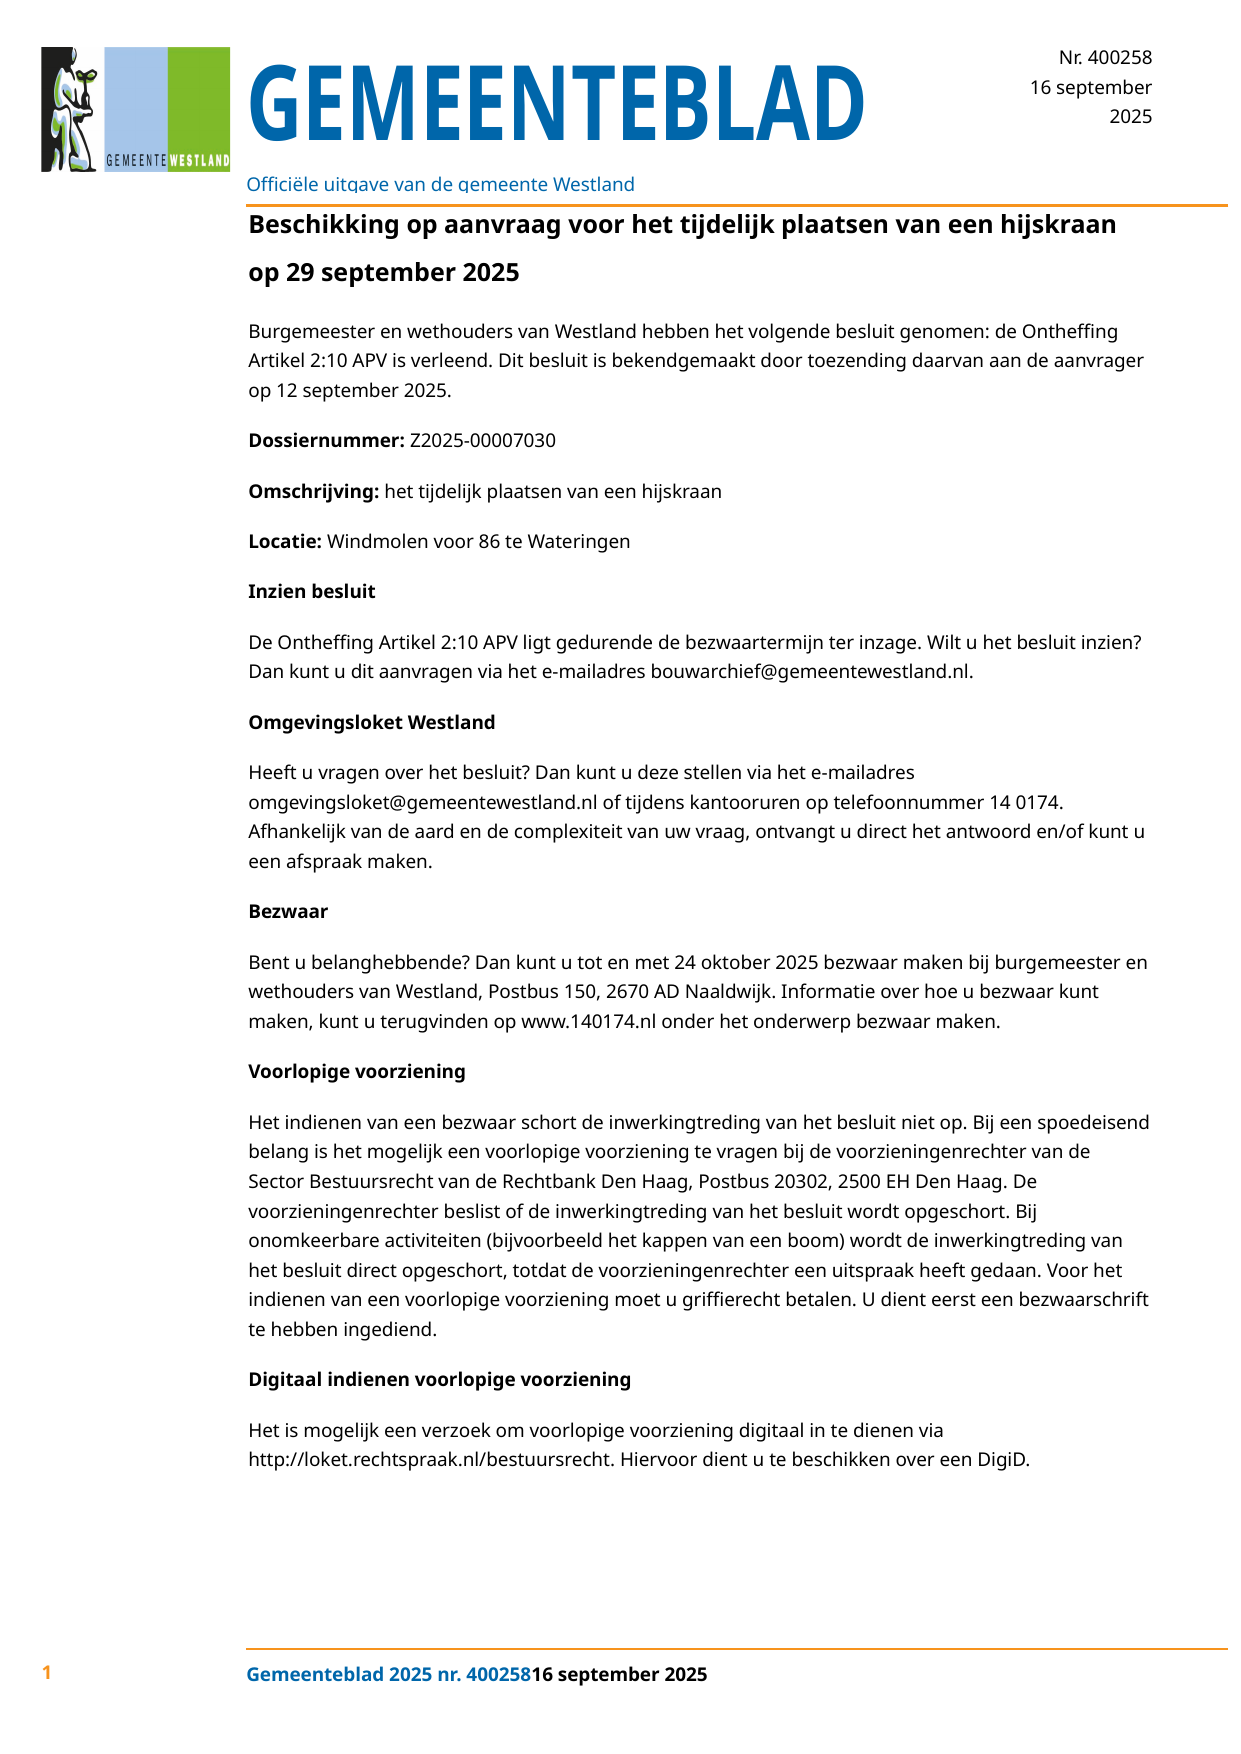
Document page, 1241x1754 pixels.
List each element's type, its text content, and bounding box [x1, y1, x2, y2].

text Locatie: Windmolen voor 86 te Wateringen [248, 528, 1152, 554]
text Dossiernummer: Z2025-00007030 [248, 427, 1152, 453]
text Heeft u vragen over het besluit? Dan kunt u deze stellen via het e-mailadres omgevingsloket@gemeentewestland.nl of tijdens kantooruren op telefoonnummer 14 0174. Afhankelijk van de aard en de complexiteit van uw vraag, ontvangt u direct het antwoord en/of kunt u een afspraak maken. [248, 759, 1152, 874]
picture [41, 47, 231, 172]
text Inzien besluit [248, 579, 1152, 604]
text Omschrijving: het tijdelijk plaatsen van een hijskraan [248, 478, 1152, 504]
text Burgemeester en wethouders van Westland hebben het volgende besluit genomen: de Ontheffing Artikel 2:10 APV is verleend. Dit besluit is bekendgemaakt door toezending daarvan aan de aanvrager op 12 september 2025. [248, 318, 1152, 403]
text Het indienen van een bezwaar schort de inwerkingtreding van het besluit niet op. Bij een spoedeisend belang is het mogelijk een voorlopige voorziening te vragen bij de voorzieningenrechter van de Sector Bestuursrecht van de Rechtbank Den Haag, Postbus 20302, 2500 EH Den Haag. De voorzieningenrechter beslist of de inwerkingtreding van het besluit wordt opgeschort. Bij onomkeerbare activiteiten (bijvoorbeeld het kappen van een boom) wordt de inwerkingtreding van het besluit direct opgeschort, totdat de voorzieningenrechter een uitspraak heeft gedaan. Voor het indienen van een voorlopige voorziening moet u griffierecht betalen. U dient eerst een bezwaarschrift te hebben ingediend. [248, 1109, 1152, 1342]
text Bezwaar [248, 899, 1152, 924]
text Het is mogelijk een verzoek om voorlopige voorziening digitaal in te dienen via http://loket.rechtspraak.nl/bestuursrecht. Hiervoor dient u te beschikken over een DigiD. [248, 1417, 1152, 1472]
text Digitaal indienen voorlopige voorziening [248, 1367, 1152, 1392]
text De Ontheffing Artikel 2:10 APV ligt gedurende de bezwaartermijn ter inzage. Wilt u het besluit inzien? Dan kunt u dit aanvragen via het e-mailadres bouwarchief@gemeentewestland.nl. [248, 629, 1152, 684]
text Omgevingsloket Westland [248, 709, 1152, 735]
text Bent u belanghebbende? Dan kunt u tot en met 24 oktober 2025 bezwaar maken bij burgemeester en wethouders van Westland, Postbus 150, 2670 AD Naaldwijk. Informatie over hoe u bezwaar kunt maken, kunt u terugvinden op www.140174.nl onder het onderwerp bezwaar maken. [248, 949, 1152, 1034]
text Voorlopige voorziening [248, 1059, 1152, 1084]
text Beschikking op aanvraag voor het tijdelijk plaatsen van een hijskraan op 29 september 2025 [248, 207, 1152, 288]
